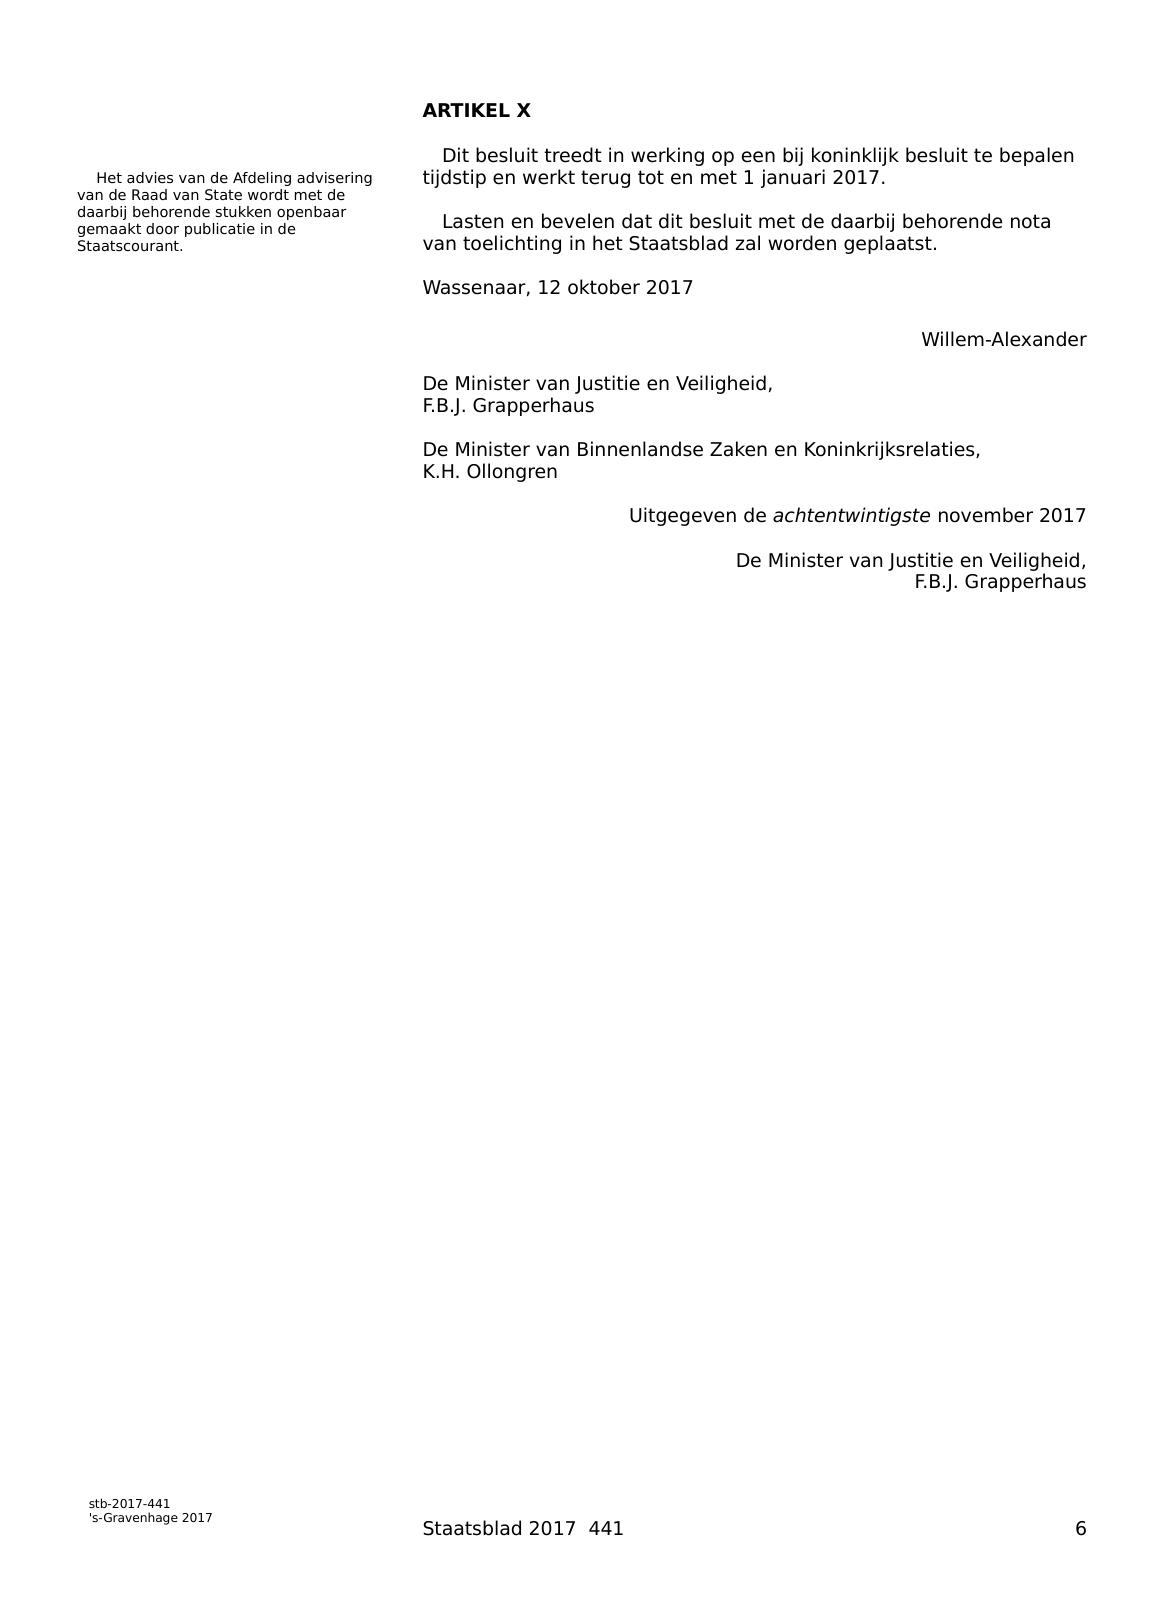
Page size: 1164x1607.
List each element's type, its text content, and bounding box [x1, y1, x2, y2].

text Lasten en bevelen dat dit besluit met de daarbij behorende nota van toelichting in het Staatsblad zal worden geplaatst. [422, 211, 1087, 255]
text Het advies van de Afdeling advisering van de Raad van State wordt met de daarbij behorende stukken openbaar gemaakt door publicatie in de Staatscourant. [77, 170, 396, 255]
text Dit besluit treedt in werking op een bij koninklijk besluit te bepalen tijdstip en werkt terug tot en met 1 januari 2017. [422, 144, 1087, 188]
text De Minister van Justitie en Veiligheid, F.B.J. Grapperhaus [422, 373, 1087, 417]
text stb-2017-441 [88, 1497, 323, 1511]
text Wassenaar, 12 oktober 2017 [422, 277, 1087, 299]
text Willem-Alexander [422, 329, 1087, 351]
text 's-Gravenhage 2017 [88, 1511, 323, 1525]
subtitle ARTIKEL X [422, 100, 1087, 122]
text De Minister van Binnenlandse Zaken en Koninkrijksrelaties, K.H. Ollongren [422, 439, 1087, 483]
text De Minister van Justitie en Veiligheid, F.B.J. Grapperhaus [422, 549, 1087, 593]
text Uitgegeven de achtentwintigste november 2017 [422, 505, 1087, 527]
